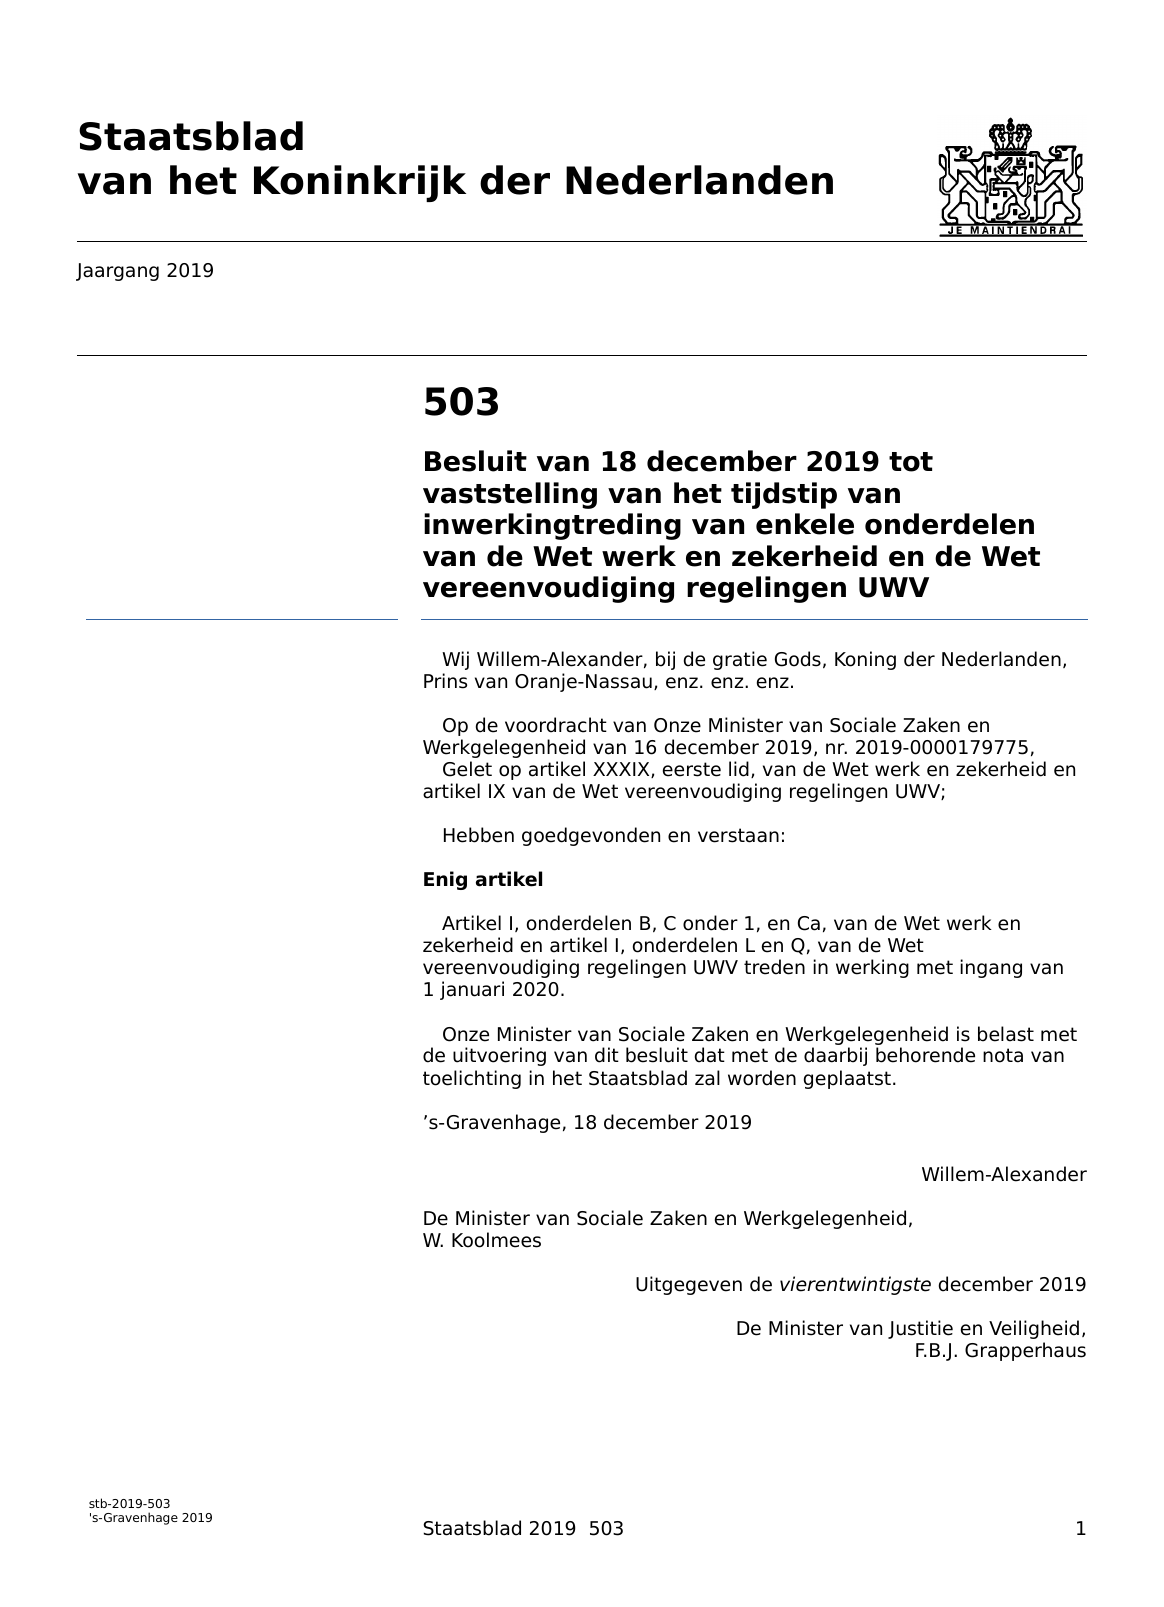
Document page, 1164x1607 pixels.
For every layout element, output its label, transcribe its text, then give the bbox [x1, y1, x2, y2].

table_header Staatsblad van het Koninkrijk der Nederlanden [77, 100, 886, 241]
text De Minister van Justitie en Veiligheid, F.B.J. Grapperhaus [422, 1318, 1087, 1362]
text Hebben goedgevonden en verstaan: [422, 825, 1087, 847]
text Artikel I, onderdelen B, C onder 1, en Ca, van de Wet werk en zekerheid en artikel I, onderdelen L en Q, van de Wet vereenvoudiging regelingen UWV treden in werking met ingang van 1 januari 2020. [422, 913, 1087, 1001]
table_cell Jaargang 2019 [77, 242, 1087, 355]
text Gelet op artikel XXXIX, eerste lid, van de Wet werk en zekerheid en artikel IX van de Wet vereenvoudiging regelingen UWV; [422, 759, 1087, 803]
text 's-Gravenhage 2019 [88, 1511, 323, 1525]
text De Minister van Sociale Zaken en Werkgelegenheid, W. Koolmees [422, 1208, 1087, 1252]
text ’s-Gravenhage, 18 december 2019 [422, 1112, 1087, 1133]
table_header [886, 100, 1087, 241]
text Besluit van 18 december 2019 tot vaststelling van het tijdstip van inwerkingtreding van enkele onderdelen van de Wet werk en zekerheid en de Wet vereenvoudiging regelingen UWV [422, 447, 1087, 604]
text stb-2019-503 [88, 1497, 323, 1511]
subtitle 503 [422, 381, 1087, 424]
subtitle Enig artikel [422, 869, 1087, 891]
text Uitgegeven de vierentwintigste december 2019 [422, 1274, 1087, 1296]
text Onze Minister van Sociale Zaken en Werkgelegenheid is belast met de uitvoering van dit besluit dat met de daarbij behorende nota van toelichting in het Staatsblad zal worden geplaatst. [422, 1023, 1087, 1089]
text Wij Willem-Alexander, bij de gratie Gods, Koning der Nederlanden, Prins van Oranje-Nassau, enz. enz. enz. [422, 649, 1087, 693]
text Op de voordracht van Onze Minister van Sociale Zaken en Werkgelegenheid van 16 december 2019, nr. 2019-0000179775, [422, 715, 1087, 759]
text Willem-Alexander [422, 1163, 1087, 1186]
picture [936, 115, 1087, 240]
